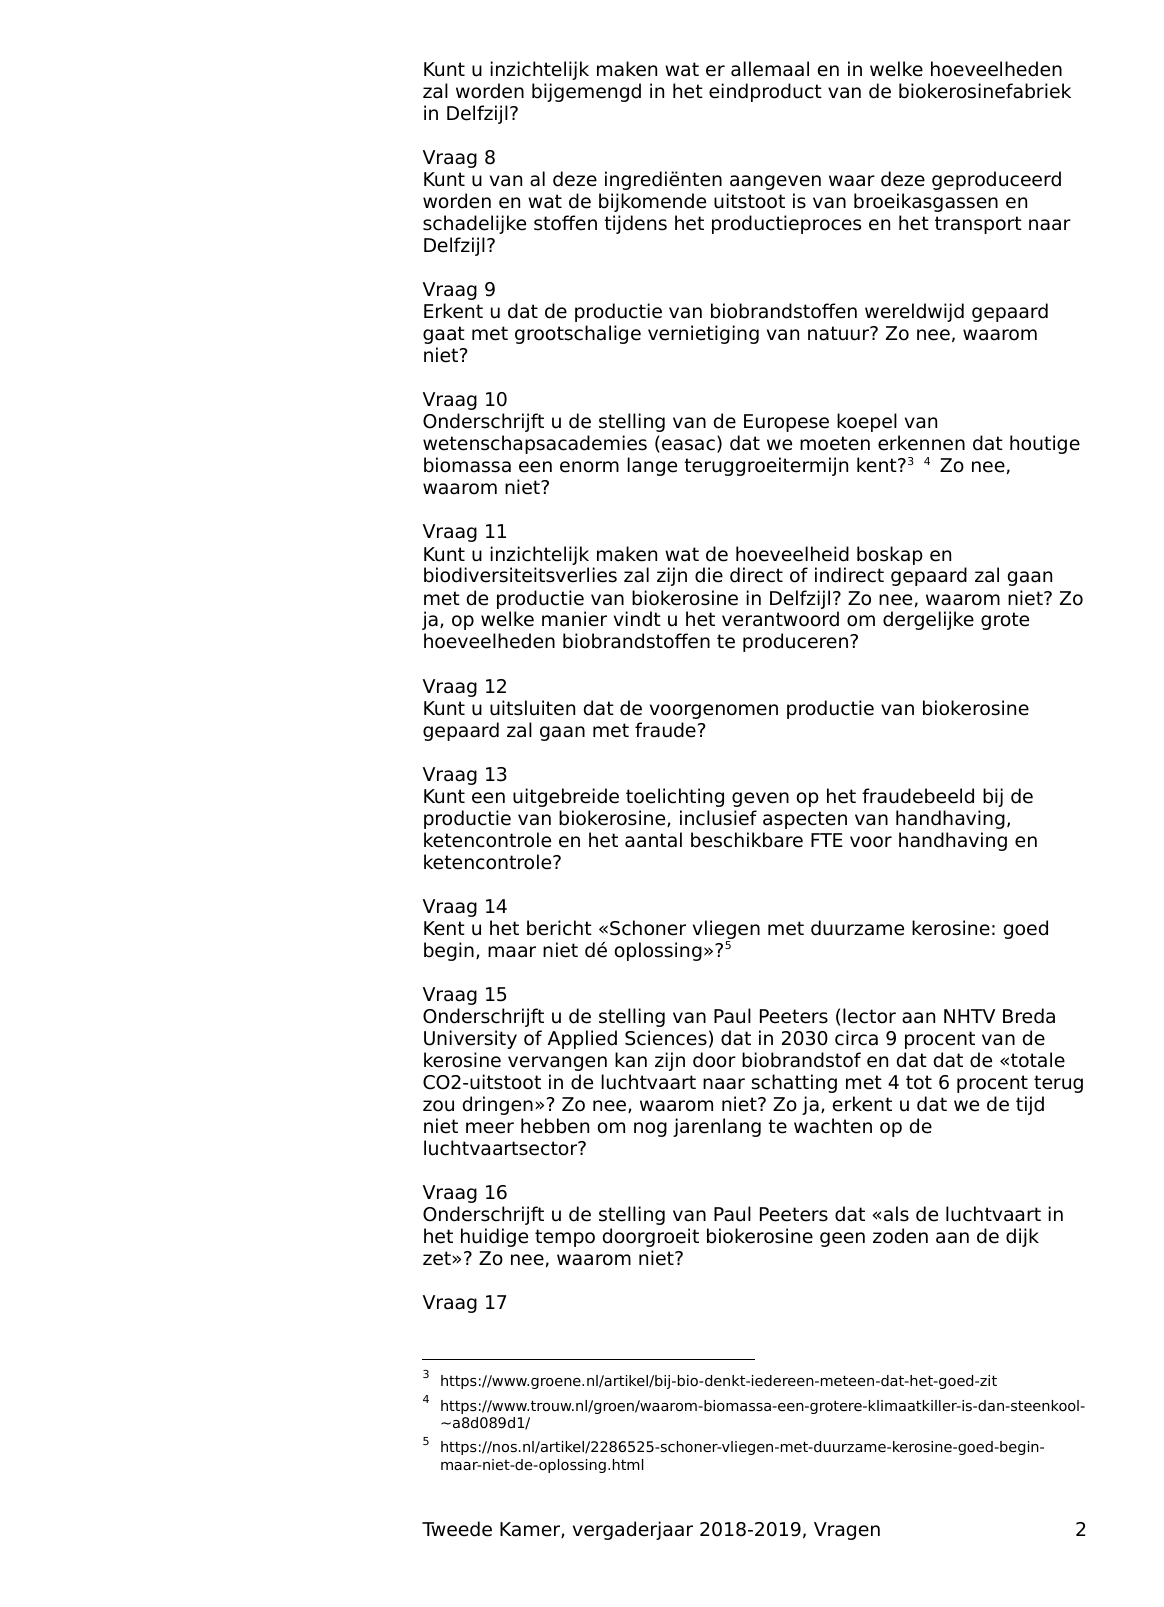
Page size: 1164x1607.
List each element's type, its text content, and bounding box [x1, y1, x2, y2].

text Onderschrijft u de stelling van Paul Peeters dat «als de luchtvaart in het huidige tempo doorgroeit biokerosine geen zoden aan de dijk zet»? Zo nee, waarom niet? [422, 1204, 1087, 1270]
text https://www.trouw.nl/groen/waarom-biomassa-een-grotere-klimaatkiller-is-dan-steenkool-~a8d089d1/ [422, 1393, 1087, 1432]
text Kunt u van al deze ingrediënten aangeven waar deze geproduceerd worden en wat de bijkomende uitstoot is van broeikasgassen en schadelijke stoffen tijdens het productieproces en het transport naar Delfzijl? [422, 169, 1087, 257]
text Vraag 8 [422, 147, 1087, 169]
text Vraag 17 [422, 1292, 1087, 1314]
text Kent u het bericht «Schoner vliegen met duurzame kerosine: goed begin, maar niet dé oplossing»? [422, 918, 1087, 962]
text https://nos.nl/artikel/2286525-schoner-vliegen-met-duurzame-kerosine-goed-begin-maar-niet-de-oplossing.html [422, 1435, 1087, 1474]
text Onderschrijft u de stelling van Paul Peeters (lector aan NHTV Breda University of Applied Sciences) dat in 2030 circa 9 procent van de kerosine vervangen kan zijn door biobrandstof en dat dat de «totale CO2-uitstoot in de luchtvaart naar schatting met 4 tot 6 procent terug zou dringen»? Zo nee, waarom niet? Zo ja, erkent u dat we de tijd niet meer hebben om nog jarenlang te wachten op de luchtvaartsector? [422, 1006, 1087, 1160]
text Vraag 11 [422, 521, 1087, 543]
text Kunt een uitgebreide toelichting geven op het fraudebeeld bij de productie van biokerosine, inclusief aspecten van handhaving, ketencontrole en het aantal beschikbare FTE voor handhaving en ketencontrole? [422, 786, 1087, 873]
text Onderschrijft u de stelling van de Europese koepel van wetenschapsacademies (easac) dat we moeten erkennen dat houtige biomassa een enorm lange teruggroeitermijn kent? Zo nee, waarom niet? [422, 411, 1087, 499]
text https://www.groene.nl/artikel/bij-bio-denkt-iedereen-meteen-dat-het-goed-zit [422, 1368, 1087, 1391]
text Vraag 15 [422, 984, 1087, 1006]
text Vraag 13 [422, 764, 1087, 786]
text Vraag 16 [422, 1182, 1087, 1204]
text Erkent u dat de productie van biobrandstoffen wereldwijd gepaard gaat met grootschalige vernietiging van natuur? Zo nee, waarom niet? [422, 301, 1087, 367]
text Kunt u inzichtelijk maken wat de hoeveelheid boskap en biodiversiteitsverlies zal zijn die direct of indirect gepaard zal gaan met de productie van biokerosine in Delfzijl? Zo nee, waarom niet? Zo ja, op welke manier vindt u het verantwoord om dergelijke grote hoeveelheden biobrandstoffen te produceren? [422, 543, 1087, 653]
text Vraag 14 [422, 896, 1087, 918]
text Vraag 12 [422, 676, 1087, 697]
text Vraag 9 [422, 279, 1087, 301]
text Vraag 10 [422, 389, 1087, 411]
text Kunt u inzichtelijk maken wat er allemaal en in welke hoeveelheden zal worden bijgemengd in het eindproduct van de biokerosinefabriek in Delfzijl? [422, 59, 1087, 125]
text Kunt u uitsluiten dat de voorgenomen productie van biokerosine gepaard zal gaan met fraude? [422, 697, 1087, 741]
